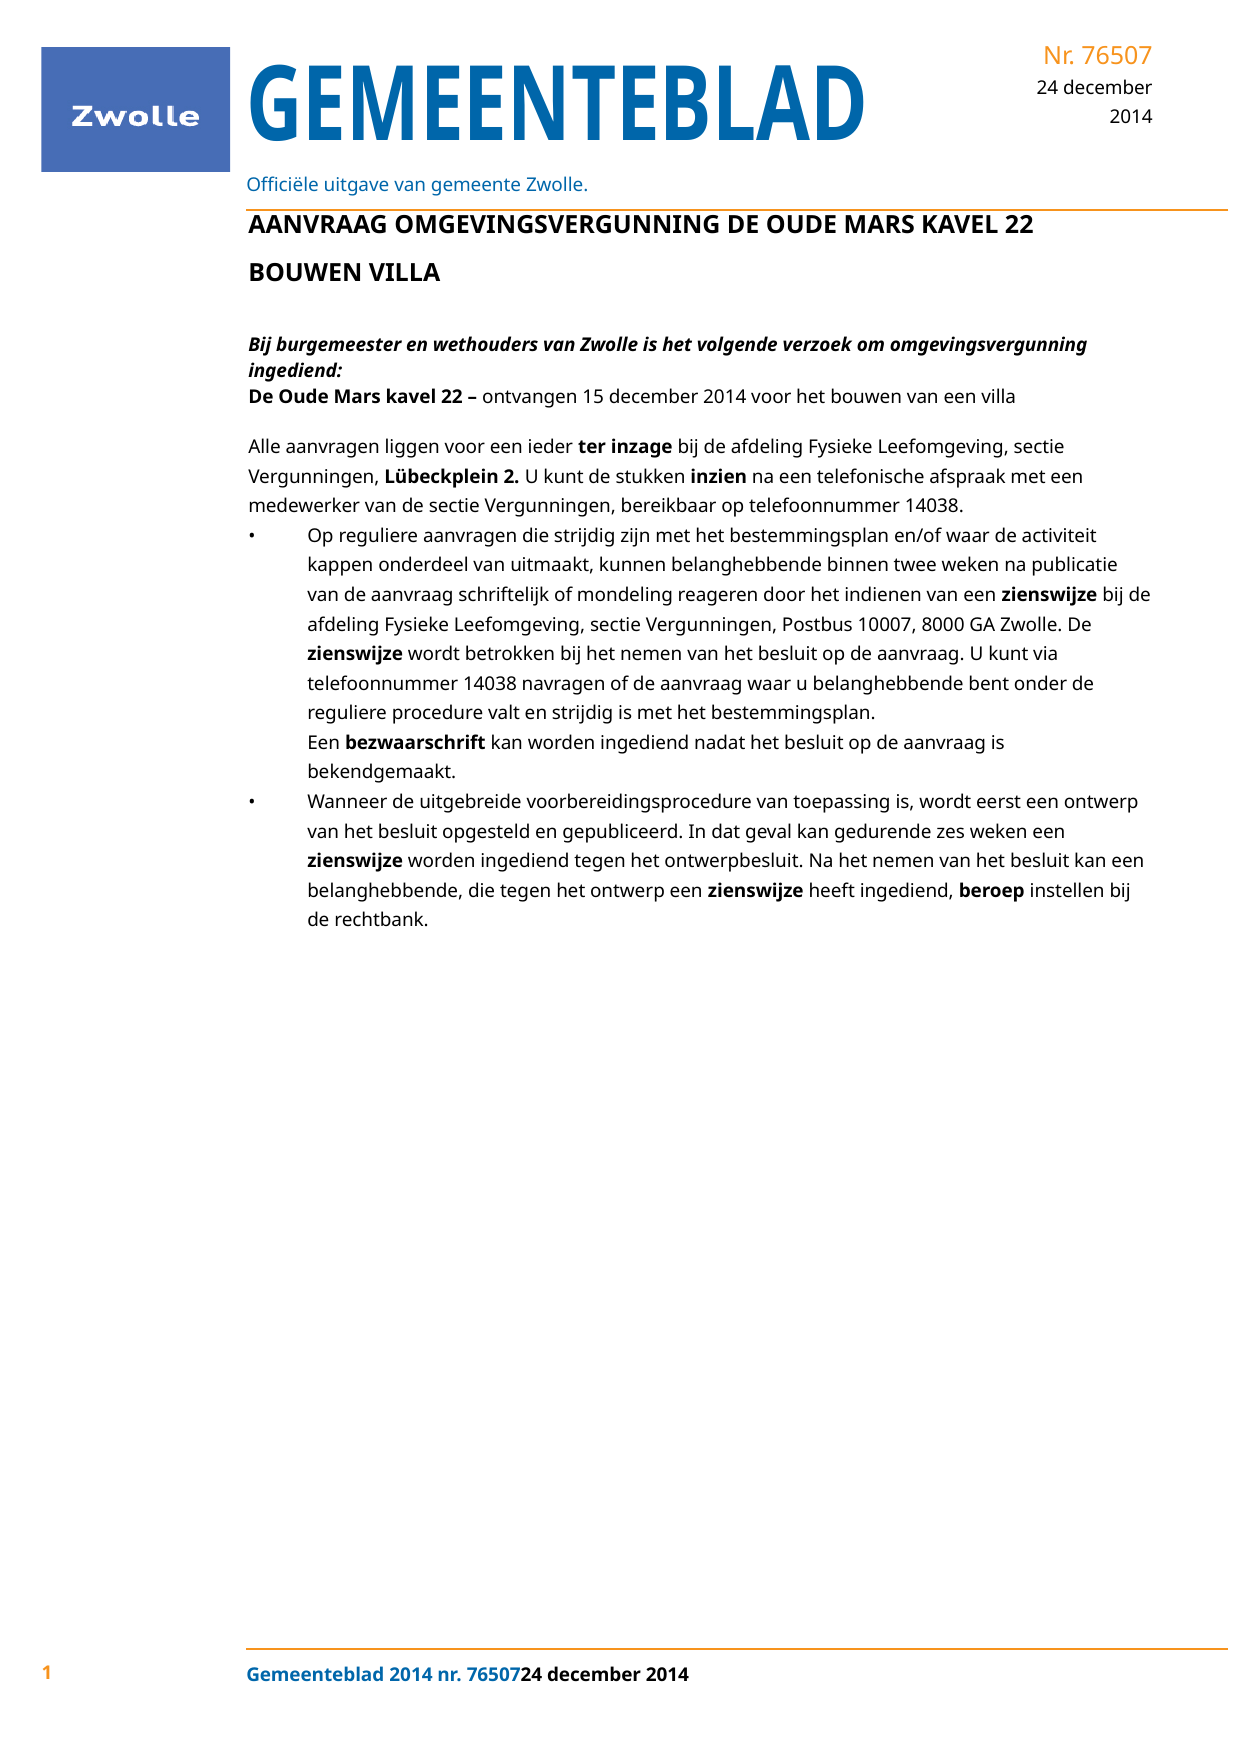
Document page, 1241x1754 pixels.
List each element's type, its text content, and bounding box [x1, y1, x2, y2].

text AANVRAAG OMGEVINGSVERGUNNING DE OUDE MARS KAVEL 22 BOUWEN VILLA [248, 211, 1152, 288]
list Op reguliere aanvragen die strijdig zijn met het bestemmingsplan en/of waar de activiteit kappen onderdeel van uitmaakt, kunnen belanghebbende binnen twee weken na publicatie van de aanvraag schriftelijk of mondeling reageren door het indienen van een zienswijze bij de afdeling Fysieke Leefomgeving, sectie Vergunningen, Postbus 10007, 8000 GA Zwolle. De zienswijze wordt betrokken bij het nemen van het besluit op de aanvraag. U kunt via telefoonnummer 14038 navragen of de aanvraag waar u belanghebbende bent onder de reguliere procedure valt en strijdig is met het bestemmingsplan. [248, 522, 1152, 725]
picture [41, 47, 231, 172]
text Bij burgemeester en wethouders van Zwolle is het volgende verzoek om omgevingsvergunning ingediend: [248, 331, 1152, 383]
list Wanneer de uitgebreide voorbereidingsprocedure van toepassing is, wordt eerst een ontwerp van het besluit opgesteld en gepubliceerd. In dat geval kan gedurende zes weken een zienswijze worden ingediend tegen het ontwerpbesluit. Na het nemen van het besluit kan een belanghebbende, die tegen het ontwerp een zienswijze heeft ingediend, beroep instellen bij de rechtbank. [248, 788, 1152, 932]
text De Oude Mars kavel 22 – ontvangen 15 december 2014 voor het bouwen van een villa [248, 383, 1152, 409]
list Een bezwaarschrift kan worden ingediend nadat het besluit op de aanvraag is bekendgemaakt. [248, 729, 1152, 784]
text Alle aanvragen liggen voor een ieder ter inzage bij de afdeling Fysieke Leefomgeving, sectie Vergunningen, Lübeckplein 2. U kunt de stukken inzien na een telefonische afspraak met een medewerker van de sectie Vergunningen, bereikbaar op telefoonnummer 14038. [248, 433, 1152, 518]
